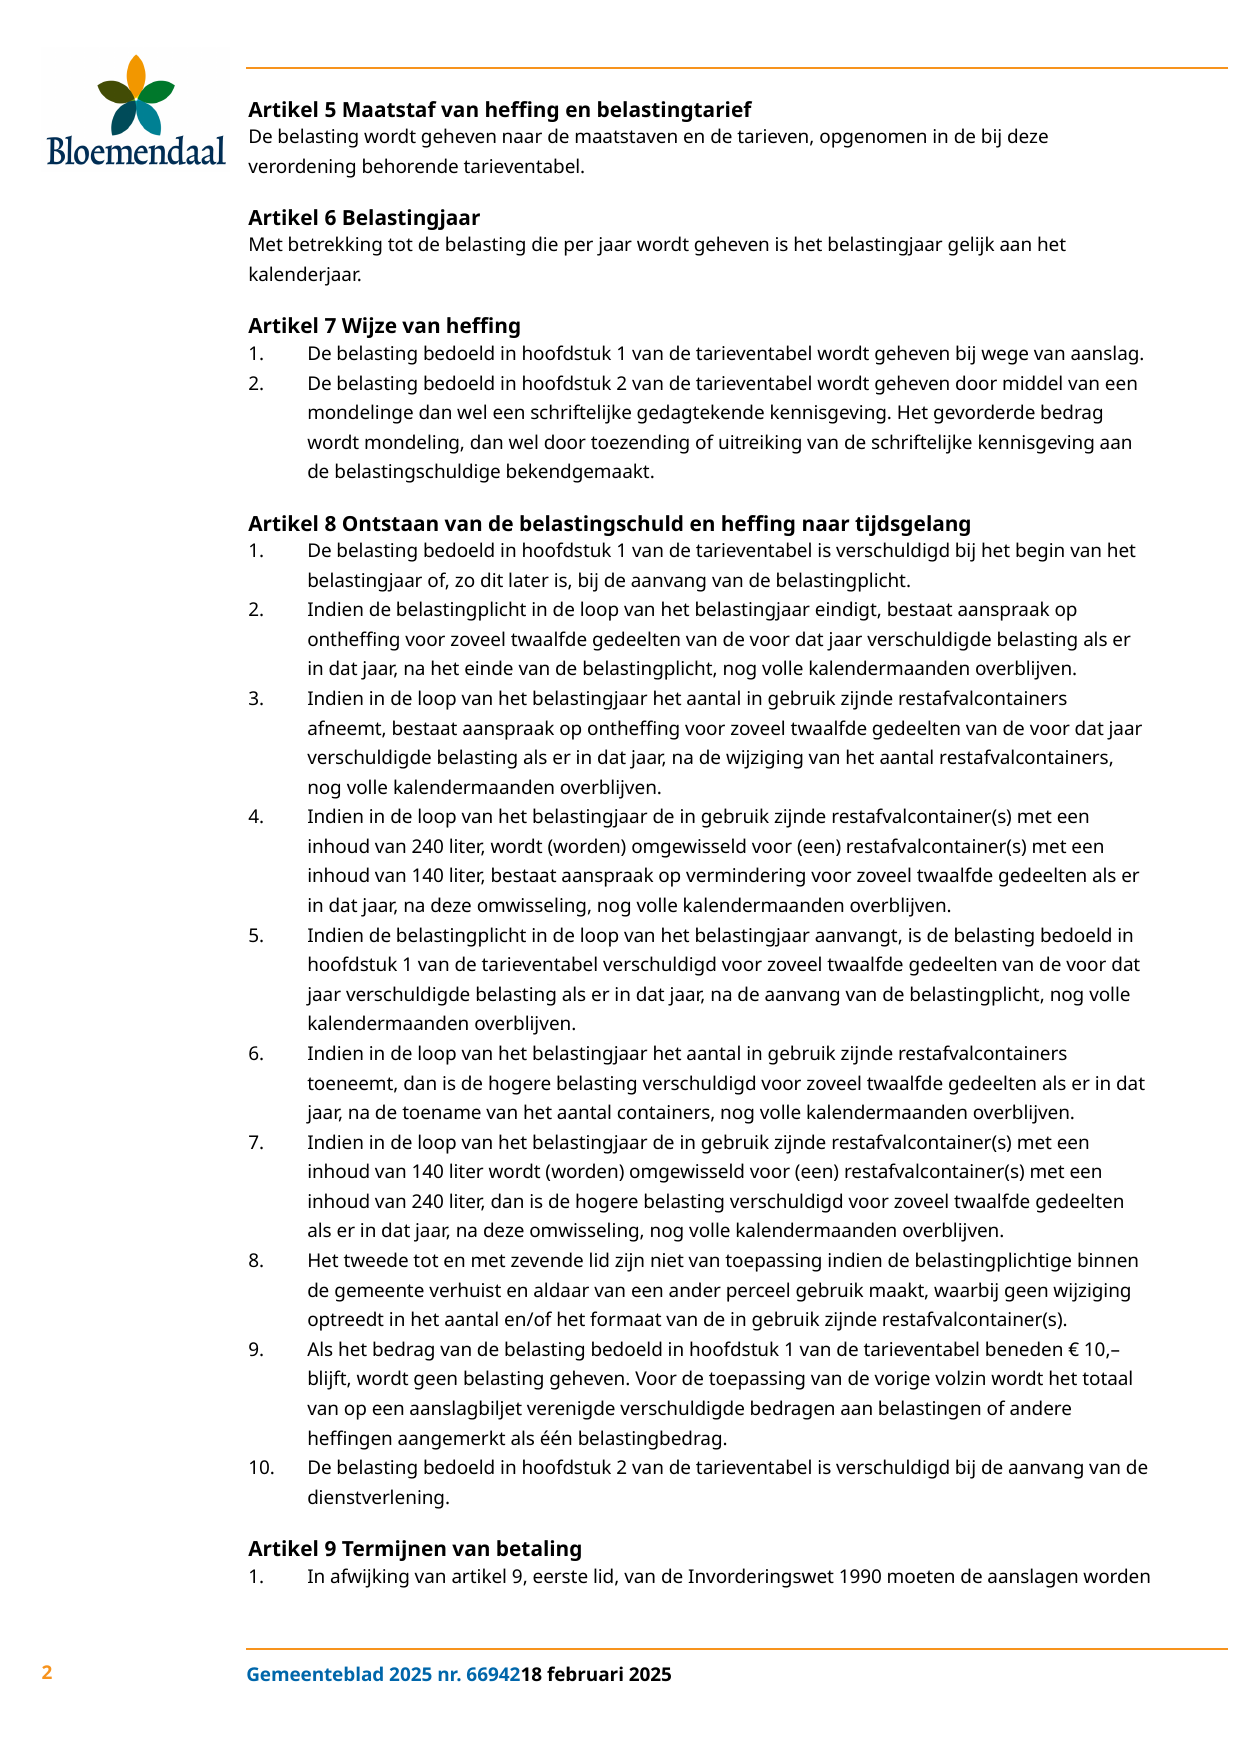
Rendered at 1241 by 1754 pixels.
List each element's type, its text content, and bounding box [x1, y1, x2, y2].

list De belasting bedoeld in hoofdstuk 1 van de tarieventabel is verschuldigd bij het begin van het belastingjaar of, zo dit later is, bij de aanvang van de belastingplicht. [248, 537, 1152, 593]
list In afwijking van artikel 9, eerste lid, van de Invorderingswet 1990 moeten de aanslagen worden [248, 1563, 1152, 1588]
list De belasting bedoeld in hoofdstuk 1 van de tarieventabel wordt geheven bij wege van aanslag. [248, 340, 1152, 366]
list Het tweede tot en met zevende lid zijn niet van toepassing indien de belastingplichtige binnen de gemeente verhuist en aldaar van een ander perceel gebruik maakt, waarbij geen wijziging optreedt in het aantal en/of het formaat van de in gebruik zijnde restafvalcontainer(s). [248, 1247, 1152, 1332]
list Indien in de loop van het belastingjaar de in gebruik zijnde restafvalcontainer(s) met een inhoud van 140 liter wordt (worden) omgewisseld voor (een) restafvalcontainer(s) met een inhoud van 240 liter, dan is de hogere belasting verschuldigd voor zoveel twaalfde gedeelten als er in dat jaar, na deze omwisseling, nog volle kalendermaanden overblijven. [248, 1129, 1152, 1243]
list De belasting bedoeld in hoofdstuk 2 van de tarieventabel wordt geheven door middel van een mondelinge dan wel een schriftelijke gedagtekende kennisgeving. Het gevorderde bedrag wordt mondeling, dan wel door toezending of uitreiking van de schriftelijke kennisgeving aan de belastingschuldige bekendgemaakt. [248, 370, 1152, 484]
text De belasting wordt geheven naar de maatstaven en de tarieven, opgenomen in de bij deze verordening behorende tarieventabel. [248, 123, 1152, 178]
list Indien in de loop van het belastingjaar het aantal in gebruik zijnde restafvalcontainers afneemt, bestaat aanspraak op ontheffing voor zoveel twaalfde gedeelten van de voor dat jaar verschuldigde belasting als er in dat jaar, na de wijziging van het aantal restafvalcontainers, nog volle kalendermaanden overblijven. [248, 685, 1152, 800]
list Indien de belastingplicht in de loop van het belastingjaar aanvangt, is de belasting bedoeld in hoofdstuk 1 van de tarieventabel verschuldigd voor zoveel twaalfde gedeelten van de voor dat jaar verschuldigde belasting als er in dat jaar, na de aanvang van de belastingplicht, nog volle kalendermaanden overblijven. [248, 922, 1152, 1036]
text Artikel 9 Termijnen van betaling [248, 1534, 1152, 1563]
picture [41, 47, 231, 172]
text Artikel 7 Wijze van heffing [248, 312, 1152, 340]
list De belasting bedoeld in hoofdstuk 2 van de tarieventabel is verschuldigd bij de aanvang van de dienstverlening. [248, 1454, 1152, 1510]
text Artikel 6 Belastingjaar [248, 203, 1152, 232]
list Indien in de loop van het belastingjaar de in gebruik zijnde restafvalcontainer(s) met een inhoud van 240 liter, wordt (worden) omgewisseld voor (een) restafvalcontainer(s) met een inhoud van 140 liter, bestaat aanspraak op vermindering voor zoveel twaalfde gedeelten als er in dat jaar, na deze omwisseling, nog volle kalendermaanden overblijven. [248, 803, 1152, 918]
text Artikel 8 Ontstaan van de belastingschuld en heffing naar tijdsgelang [248, 509, 1152, 537]
list Indien in de loop van het belastingjaar het aantal in gebruik zijnde restafvalcontainers toeneemt, dan is de hogere belasting verschuldigd voor zoveel twaalfde gedeelten als er in dat jaar, na de toename van het aantal containers, nog volle kalendermaanden overblijven. [248, 1040, 1152, 1125]
text Met betrekking tot de belasting die per jaar wordt geheven is het belastingjaar gelijk aan het kalenderjaar. [248, 232, 1152, 287]
list Indien de belastingplicht in de loop van het belastingjaar eindigt, bestaat aanspraak op ontheffing voor zoveel twaalfde gedeelten van de voor dat jaar verschuldigde belasting als er in dat jaar, na het einde van de belastingplicht, nog volle kalendermaanden overblijven. [248, 596, 1152, 681]
list Als het bedrag van de belasting bedoeld in hoofdstuk 1 van de tarieventabel beneden € 10,– blijft, wordt geen belasting geheven. Voor de toepassing van de vorige volzin wordt het totaal van op een aanslagbiljet verenigde verschuldigde bedragen aan belastingen of andere heffingen aangemerkt als één belastingbedrag. [248, 1336, 1152, 1451]
text Artikel 5 Maatstaf van heffing en belastingtarief [248, 95, 1152, 123]
